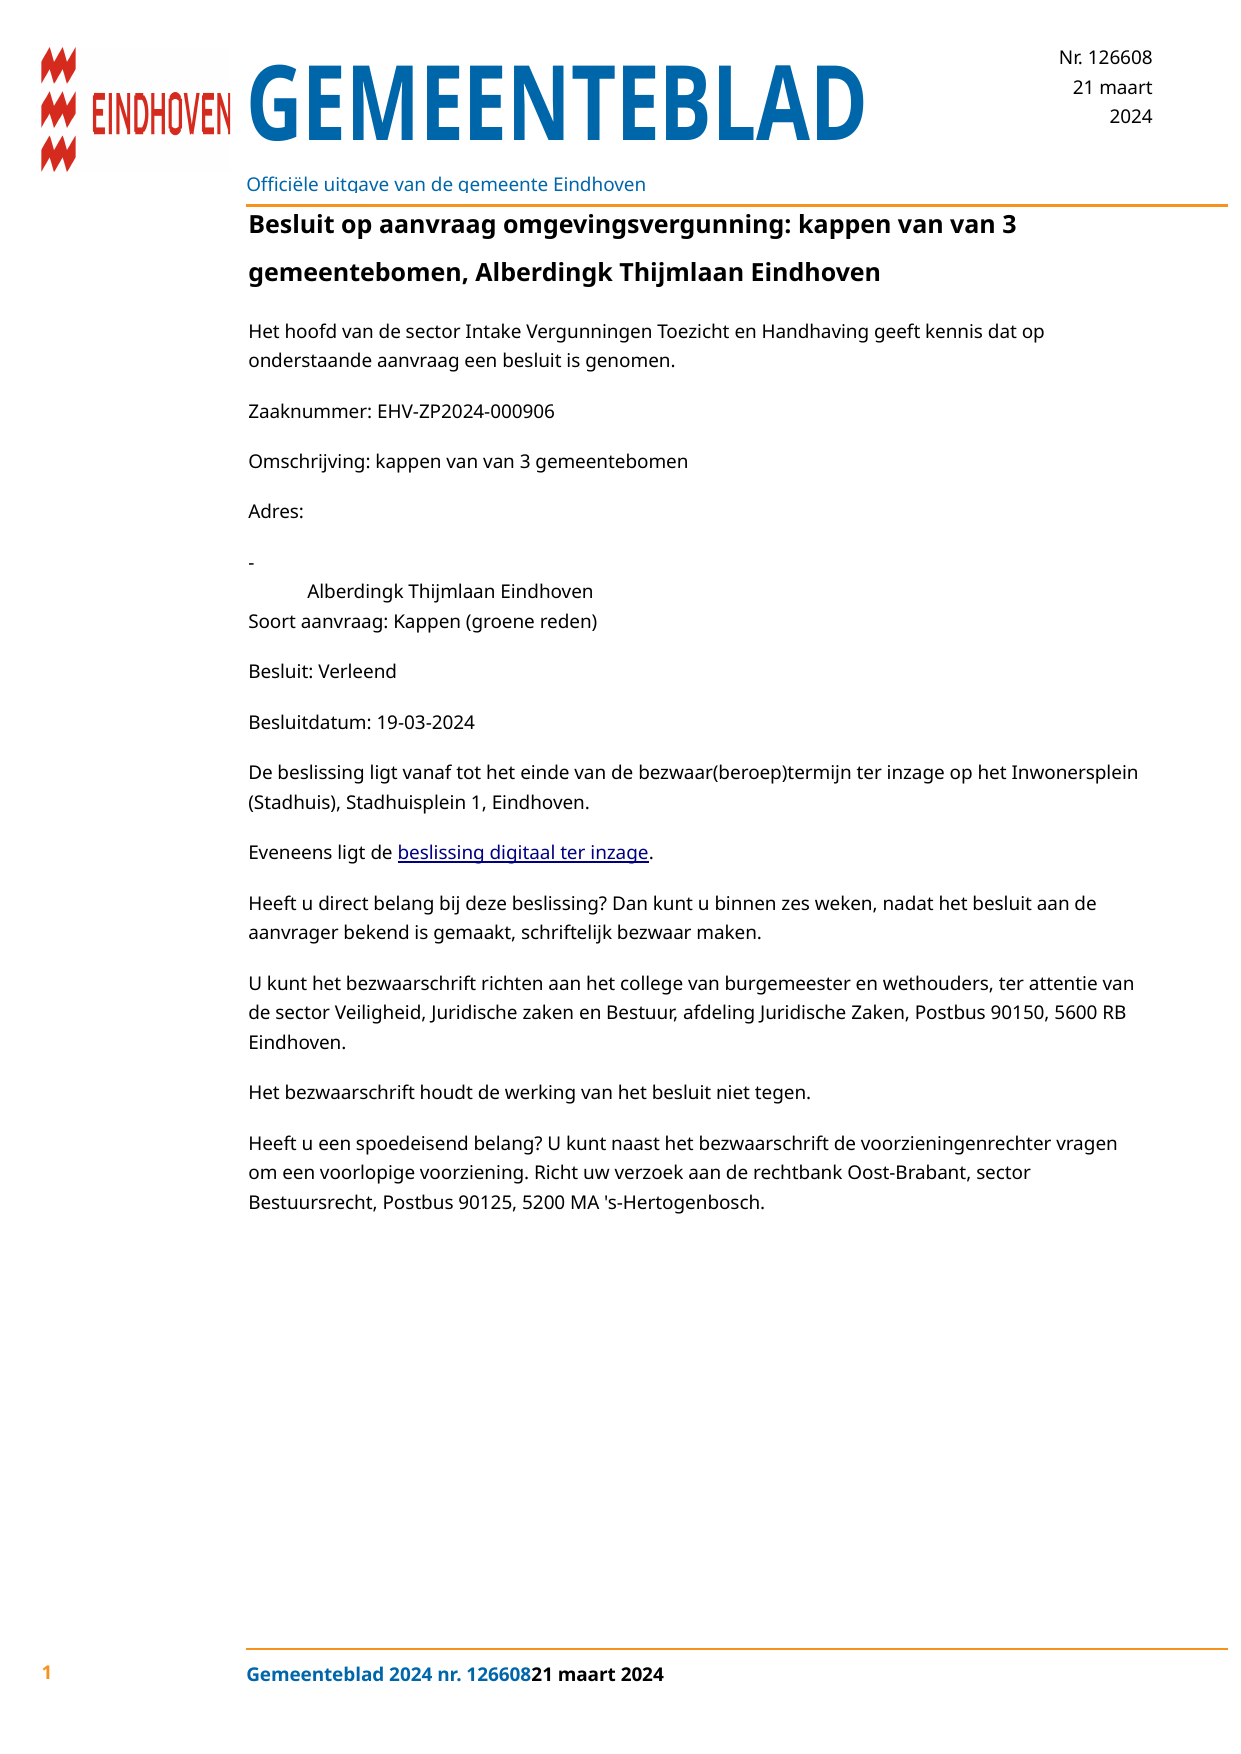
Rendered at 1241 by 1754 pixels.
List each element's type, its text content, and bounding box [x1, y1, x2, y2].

text Eveneens ligt de beslissing digitaal ter inzage. [248, 839, 1152, 865]
text Het bezwaarschrift houdt de werking van het besluit niet tegen. [248, 1079, 1152, 1105]
picture [41, 47, 231, 172]
text Besluit: Verleend [248, 659, 1152, 684]
text U kunt het bezwaarschrift richten aan het college van burgemeester en wethouders, ter attentie van de sector Veiligheid, Juridische zaken en Bestuur, afdeling Juridische Zaken, Postbus 90150, 5600 RB Eindhoven. [248, 970, 1152, 1055]
text Heeft u direct belang bij deze beslissing? Dan kunt u binnen zes weken, nadat het besluit aan de aanvrager bekend is gemaakt, schriftelijk bezwaar maken. [248, 890, 1152, 945]
text Zaaknummer: EHV-ZP2024-000906 [248, 398, 1152, 424]
text Besluitdatum: 19-03-2024 [248, 709, 1152, 735]
text Soort aanvraag: Kappen (groene reden) [248, 608, 1152, 634]
text Het hoofd van de sector Intake Vergunningen Toezicht en Handhaving geeft kennis dat op onderstaande aanvraag een besluit is genomen. [248, 318, 1152, 373]
text Besluit op aanvraag omgevingsvergunning: kappen van van 3 gemeentebomen, Alberdingk Thijmlaan Eindhoven [248, 207, 1152, 288]
text De beslissing ligt vanaf tot het einde van de bezwaar(beroep)termijn ter inzage op het Inwonersplein (Stadhuis), Stadhuisplein 1, Eindhoven. [248, 759, 1152, 815]
text Adres: [248, 499, 1152, 524]
text Heeft u een spoedeisend belang? U kunt naast het bezwaarschrift de voorzieningenrechter vragen om een voorlopige voorziening. Richt uw verzoek aan de rechtbank Oost-Brabant, sector Bestuursrecht, Postbus 90125, 5200 MA 's-Hertogenbosch. [248, 1130, 1152, 1215]
list Alberdingk Thijmlaan Eindhoven [248, 579, 1152, 604]
text Omschrijving: kappen van van 3 gemeentebomen [248, 448, 1152, 474]
